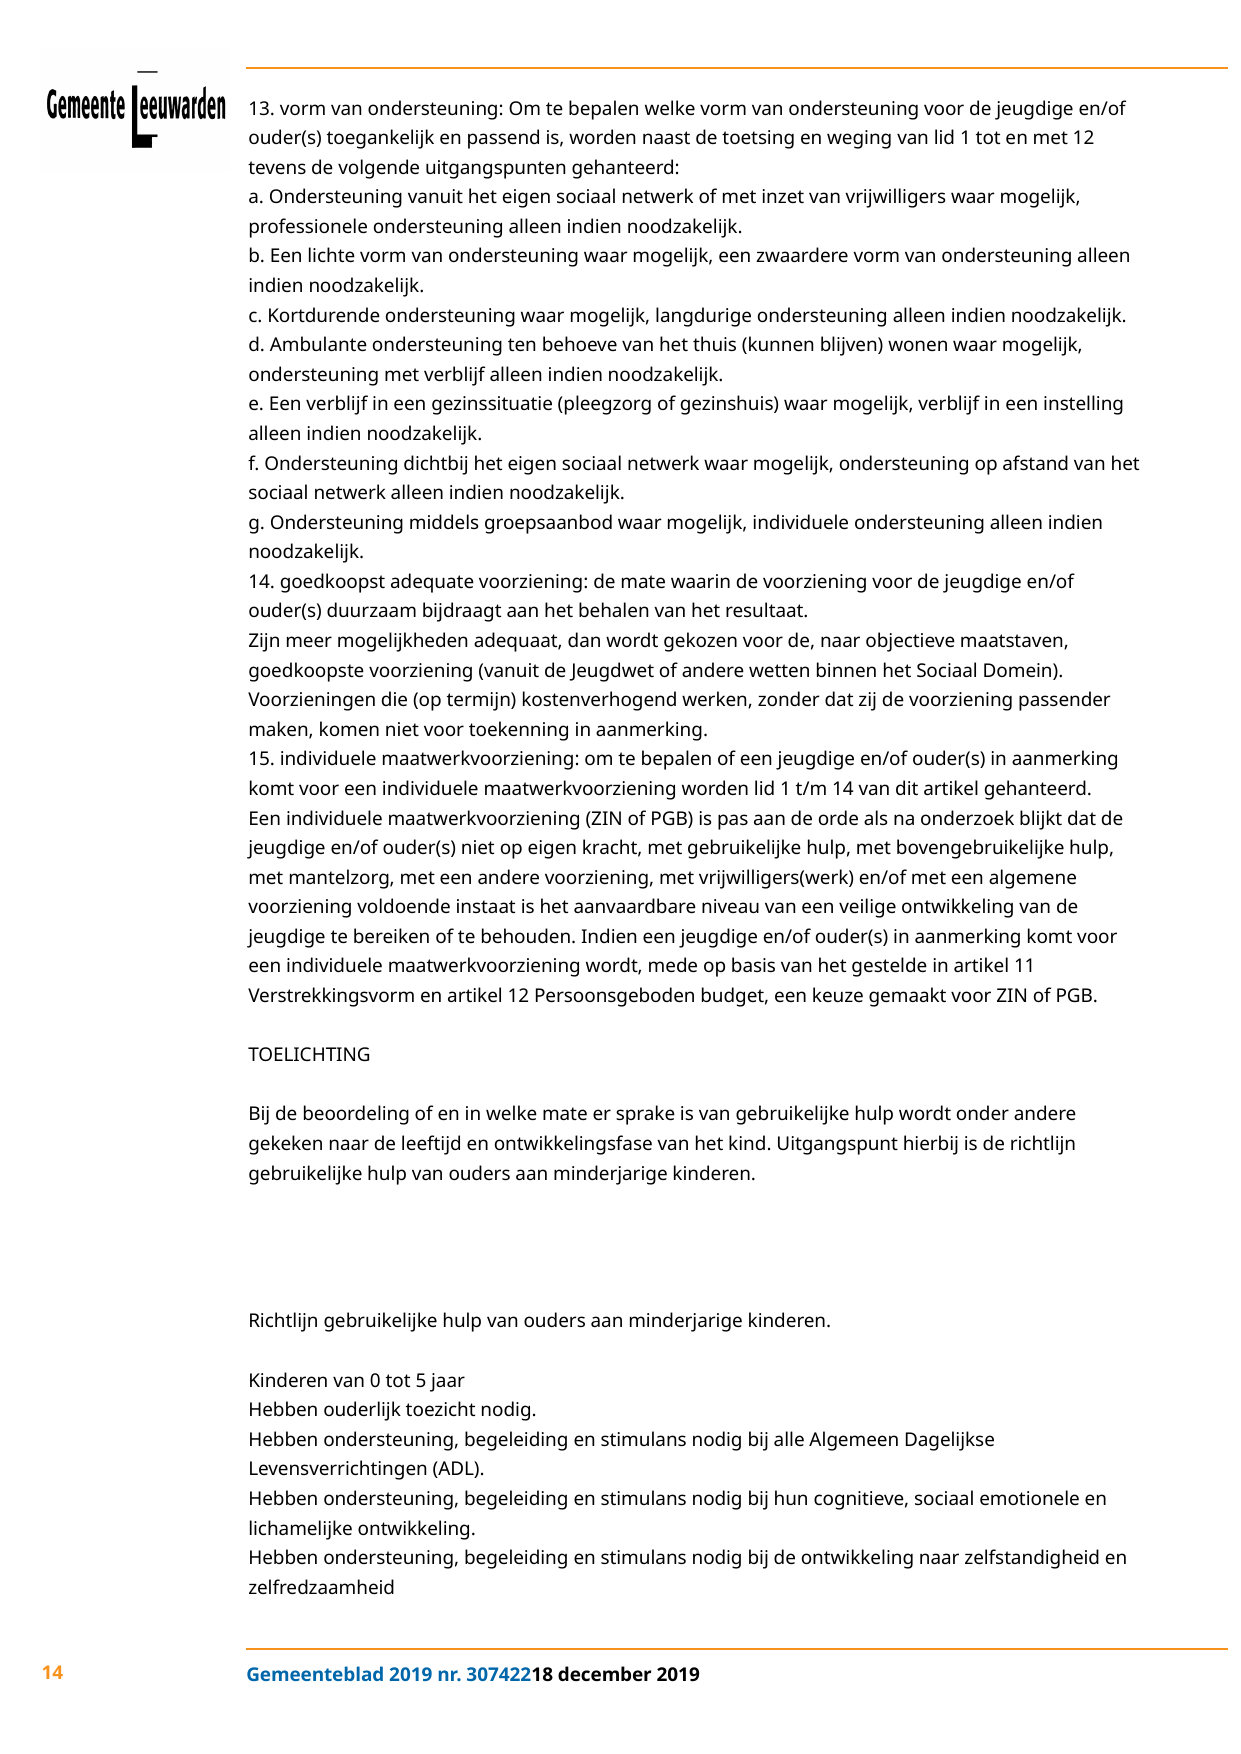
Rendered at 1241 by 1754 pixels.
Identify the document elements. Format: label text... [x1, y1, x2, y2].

text Bij de beoordeling of en in welke mate er sprake is van gebruikelijke hulp wordt onder andere gekeken naar de leeftijd en ontwikkelingsfase van het kind. Uitgangspunt hierbij is de richtlijn gebruikelijke hulp van ouders aan minderjarige kinderen. [248, 1101, 1152, 1186]
text a. Ondersteuning vanuit het eigen sociaal netwerk of met inzet van vrijwilligers waar mogelijk, professionele ondersteuning alleen indien noodzakelijk. [248, 183, 1152, 239]
text 14. goedkoopst adequate voorziening: de mate waarin de voorziening voor de jeugdige en/of ouder(s) duurzaam bijdraagt aan het behalen van het resultaat. [248, 568, 1152, 623]
text Kinderen van 0 tot 5 jaar [248, 1367, 1152, 1393]
text Hebben ondersteuning, begeleiding en stimulans nodig bij de ontwikkeling naar zelfstandigheid en zelfredzaamheid [248, 1544, 1152, 1600]
text b. Een lichte vorm van ondersteuning waar mogelijk, een zwaardere vorm van ondersteuning alleen indien noodzakelijk. [248, 243, 1152, 298]
text Hebben ouderlijk toezicht nodig. [248, 1396, 1152, 1422]
text Hebben ondersteuning, begeleiding en stimulans nodig bij alle Algemeen Dagelijkse Levensverrichtingen (ADL). [248, 1426, 1152, 1481]
text Zijn meer mogelijkheden adequaat, dan wordt gekozen voor de, naar objectieve maatstaven, goedkoopste voorziening (vanuit de Jeugdwet of andere wetten binnen het Sociaal Domein). Voorzieningen die (op termijn) kostenverhogend werken, zonder dat zij de voorziening passender maken, komen niet voor toekenning in aanmerking. [248, 627, 1152, 742]
text f. Ondersteuning dichtbij het eigen sociaal netwerk waar mogelijk, ondersteuning op afstand van het sociaal netwerk alleen indien noodzakelijk. [248, 450, 1152, 505]
text 15. individuele maatwerkvoorziening: om te bepalen of een jeugdige en/of ouder(s) in aanmerking komt voor een individuele maatwerkvoorziening worden lid 1 t/m 14 van dit artikel gehanteerd. [248, 746, 1152, 801]
text g. Ondersteuning middels groepsaanbod waar mogelijk, individuele ondersteuning alleen indien noodzakelijk. [248, 509, 1152, 564]
text c. Kortdurende ondersteuning waar mogelijk, langdurige ondersteuning alleen indien noodzakelijk. [248, 302, 1152, 328]
text Een individuele maatwerkvoorziening (ZIN of PGB) is pas aan de orde als na onderzoek blijkt dat de jeugdige en/of ouder(s) niet op eigen kracht, met gebruikelijke hulp, met bovengebruikelijke hulp, met mantelzorg, met een andere voorziening, met vrijwilligers(werk) en/of met een algemene voorziening voldoende instaat is het aanvaardbare niveau van een veilige ontwikkeling van de jeugdige te bereiken of te behouden. Indien een jeugdige en/of ouder(s) in aanmerking komt voor een individuele maatwerkvoorziening wordt, mede op basis van het gestelde in artikel 11 Verstrekkingsvorm en artikel 12 Persoonsgeboden budget, een keuze gemaakt voor ZIN of PGB. [248, 805, 1152, 1008]
text Hebben ondersteuning, begeleiding en stimulans nodig bij hun cognitieve, sociaal emotionele en lichamelijke ontwikkeling. [248, 1485, 1152, 1541]
text 13. vorm van ondersteuning: Om te bepalen welke vorm van ondersteuning voor de jeugdige en/of ouder(s) toegankelijk en passend is, worden naast de toetsing en weging van lid 1 tot en met 12 tevens de volgende uitgangspunten gehanteerd: [248, 95, 1152, 180]
text TOELICHTING [248, 1041, 1152, 1067]
text Richtlijn gebruikelijke hulp van ouders aan minderjarige kinderen. [248, 1308, 1152, 1333]
text e. Een verblijf in een gezinssituatie (pleegzorg of gezinshuis) waar mogelijk, verblijf in een instelling alleen indien noodzakelijk. [248, 391, 1152, 446]
picture [41, 47, 231, 172]
text d. Ambulante ondersteuning ten behoeve van het thuis (kunnen blijven) wonen waar mogelijk, ondersteuning met verblijf alleen indien noodzakelijk. [248, 331, 1152, 387]
